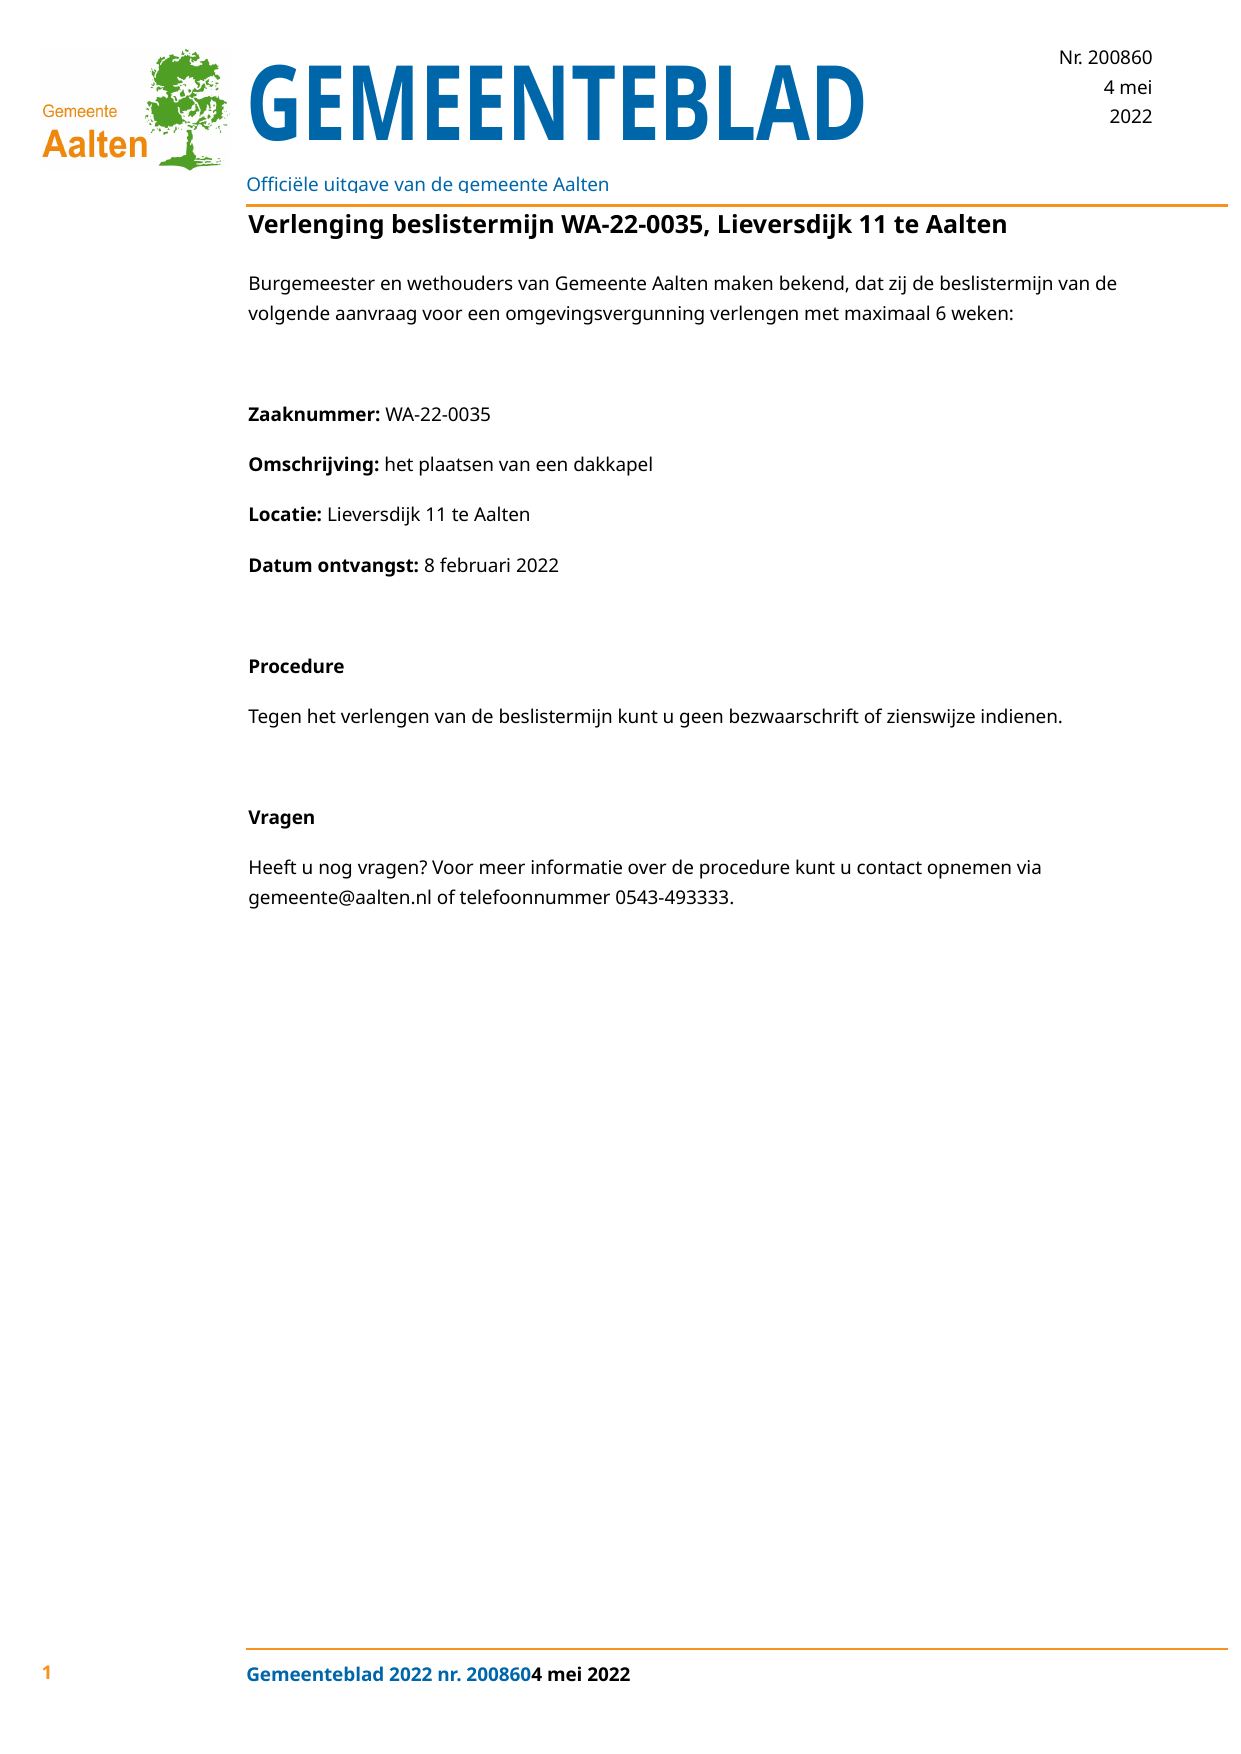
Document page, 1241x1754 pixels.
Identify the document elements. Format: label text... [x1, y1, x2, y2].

text Vragen [248, 804, 1152, 830]
text Omschrijving: het plaatsen van een dakkapel [248, 451, 1152, 477]
text Procedure [248, 653, 1152, 678]
picture [41, 47, 231, 172]
text Heeft u nog vragen? Voor meer informatie over de procedure kunt u contact opnemen via gemeente@aalten.nl of telefoonnummer 0543-493333. [248, 854, 1152, 910]
text Zaaknummer: WA-22-0035 [248, 401, 1152, 426]
text Datum ontvangst: 8 februari 2022 [248, 552, 1152, 578]
text Locatie: Lieversdijk 11 te Aalten [248, 502, 1152, 527]
text Tegen het verlengen van de beslistermijn kunt u geen bezwaarschrift of zienswijze indienen. [248, 703, 1152, 729]
text Verlenging beslistermijn WA-22-0035, Lieversdijk 11 te Aalten [248, 207, 1152, 241]
text Burgemeester en wethouders van Gemeente Aalten maken bekend, dat zij de beslistermijn van de volgende aanvraag voor een omgevingsvergunning verlengen met maximaal 6 weken: [248, 270, 1152, 326]
